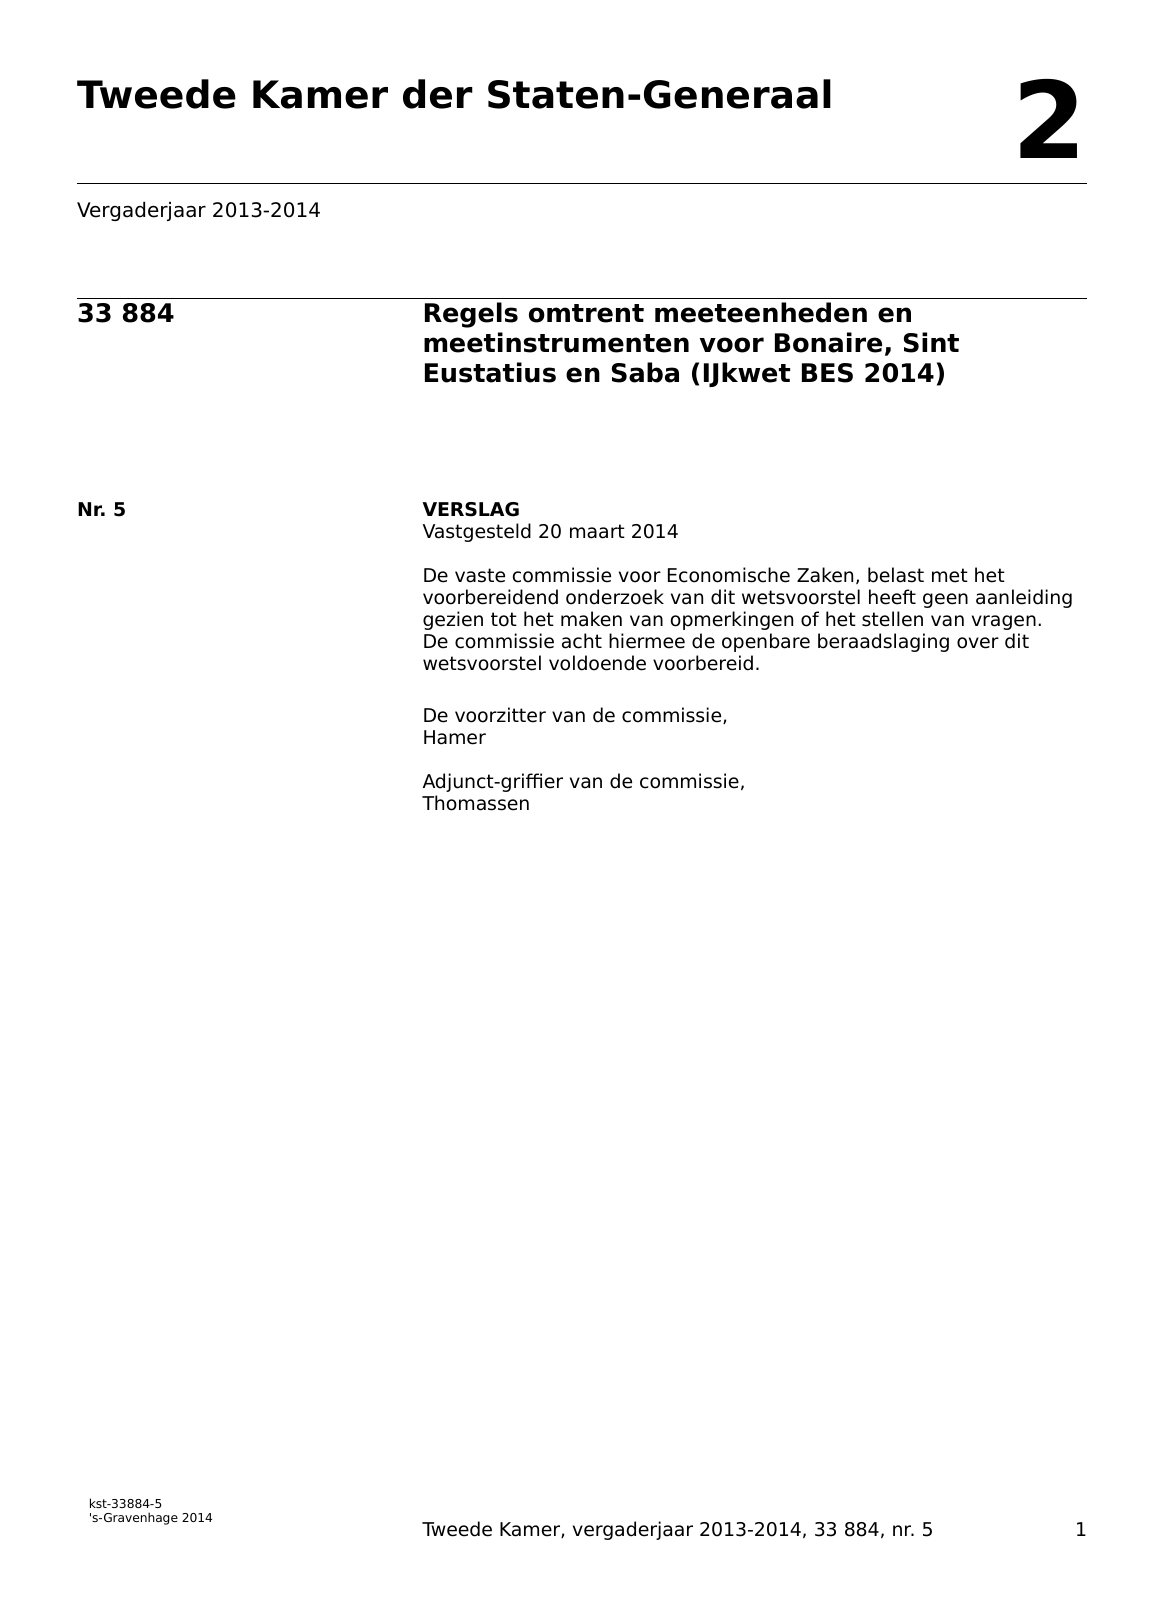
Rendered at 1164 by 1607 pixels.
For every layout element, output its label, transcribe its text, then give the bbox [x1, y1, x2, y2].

table_header Tweede Kamer der Staten-Generaal [77, 59, 886, 183]
text De voorzitter van de commissie, Hamer [422, 705, 1087, 749]
table_cell Vergaderjaar 2013-2014 [77, 184, 1087, 298]
text De vaste commissie voor Economische Zaken, belast met het voorbereidend onderzoek van dit wetsvoorstel heeft geen aanleiding gezien tot het maken van opmerkingen of het stellen van vragen. [422, 565, 1087, 631]
text Adjunct-griffier van de commissie, Thomassen [422, 771, 1087, 815]
subtitle 33 884 Regels omtrent meeteenheden en meetinstrumenten voor Bonaire, Sint Eustatius en Saba (IJkwet BES 2014) [77, 299, 1087, 388]
text Vastgesteld 20 maart 2014 [422, 521, 1087, 543]
subtitle Nr. 5 VERSLAG [77, 499, 1087, 521]
text kst-33884-5 [88, 1497, 323, 1511]
text 's-Gravenhage 2014 [88, 1511, 323, 1525]
text De commissie acht hiermee de openbare beraadslaging over dit wetsvoorstel voldoende voorbereid. [422, 631, 1087, 675]
table_header 2 [886, 59, 1087, 183]
